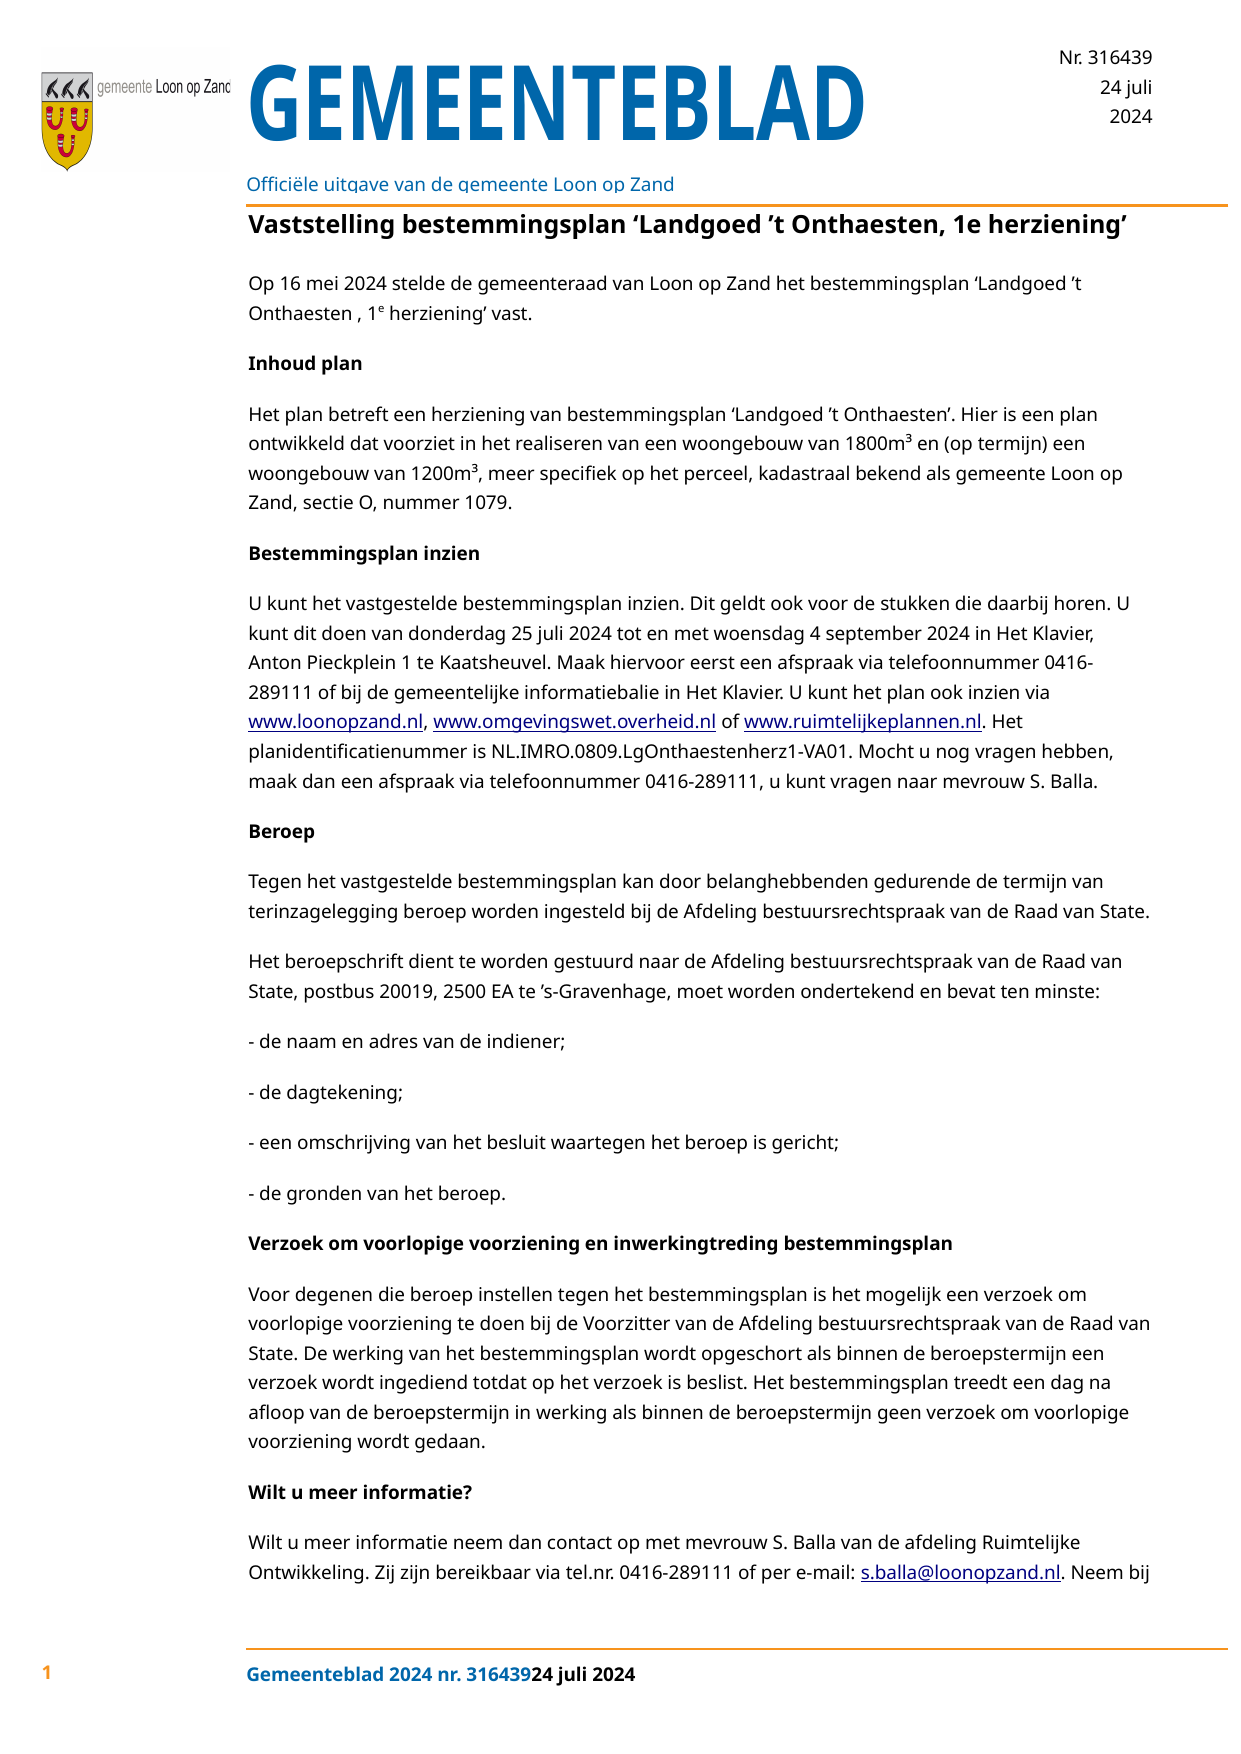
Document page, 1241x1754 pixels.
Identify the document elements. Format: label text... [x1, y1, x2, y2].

picture [41, 47, 231, 172]
text Beroep [248, 818, 1152, 844]
text Het beroepschrift dient te worden gestuurd naar de Afdeling bestuursrechtspraak van de Raad van State, postbus 20019, 2500 EA te ’s-Gravenhage, moet worden ondertekend en bevat ten minste: [248, 949, 1152, 1004]
text - de dagtekening; [248, 1079, 1152, 1105]
text Voor degenen die beroep instellen tegen het bestemmingsplan is het mogelijk een verzoek om voorlopige voorziening te doen bij de Voorzitter van de Afdeling bestuursrechtspraak van de Raad van State. De werking van het bestemmingsplan wordt opgeschort als binnen de beroepstermijn een verzoek wordt ingediend totdat op het verzoek is beslist. Het bestemmingsplan treedt een dag na afloop van de beroepstermijn in werking als binnen de beroepstermijn geen verzoek om voorlopige voorziening wordt gedaan. [248, 1281, 1152, 1454]
text Op 16 mei 2024 stelde de gemeenteraad van Loon op Zand het bestemmingsplan ‘Landgoed ’t Onthaesten , 1e herziening’ vast. [248, 270, 1152, 326]
text U kunt het vastgestelde bestemmingsplan inzien. Dit geldt ook voor de stukken die daarbij horen. U kunt dit doen van donderdag 25 juli 2024 tot en met woensdag 4 september 2024 in Het Klavier, Anton Pieckplein 1 te Kaatsheuvel. Maak hiervoor eerst een afspraak via telefoonnummer 0416-289111 of bij de gemeentelijke informatiebalie in Het Klavier. U kunt het plan ook inzien via www.loonopzand.nl, www.omgevingswet.overheid.nl of www.ruimtelijkeplannen.nl. Het planidentificatienummer is NL.IMRO.0809.LgOnthaestenherz1-VA01. Mocht u nog vragen hebben, maak dan een afspraak via telefoonnummer 0416-289111, u kunt vragen naar mevrouw S. Balla. [248, 590, 1152, 793]
text - de naam en adres van de indiener; [248, 1029, 1152, 1054]
text Wilt u meer informatie? [248, 1479, 1152, 1505]
text Bestemmingsplan inzien [248, 540, 1152, 566]
text - de gronden van het beroep. [248, 1180, 1152, 1206]
text Verzoek om voorlopige voorziening en inwerkingtreding bestemmingsplan [248, 1230, 1152, 1256]
text Het plan betreft een herziening van bestemmingsplan ‘Landgoed ’t Onthaesten’. Hier is een plan ontwikkeld dat voorziet in het realiseren van een woongebouw van 1800m³ en (op termijn) een woongebouw van 1200m³, meer specifiek op het perceel, kadastraal bekend als gemeente Loon op Zand, sectie O, nummer 1079. [248, 401, 1152, 515]
text Tegen het vastgestelde bestemmingsplan kan door belanghebbenden gedurende de termijn van terinzagelegging beroep worden ingesteld bij de Afdeling bestuursrechtspraak van de Raad van State. [248, 869, 1152, 924]
text Vaststelling bestemmingsplan ‘Landgoed ’t Onthaesten, 1e herziening’ [248, 207, 1152, 241]
text Wilt u meer informatie neem dan contact op met mevrouw S. Balla van de afdeling Ruimtelijke Ontwikkeling. Zij zijn bereikbaar via tel.nr. 0416-289111 of per e-mail: s.balla@loonopzand.nl. Neem bij [248, 1529, 1152, 1585]
text - een omschrijving van het besluit waartegen het beroep is gericht; [248, 1129, 1152, 1155]
text Inhoud plan [248, 350, 1152, 376]
